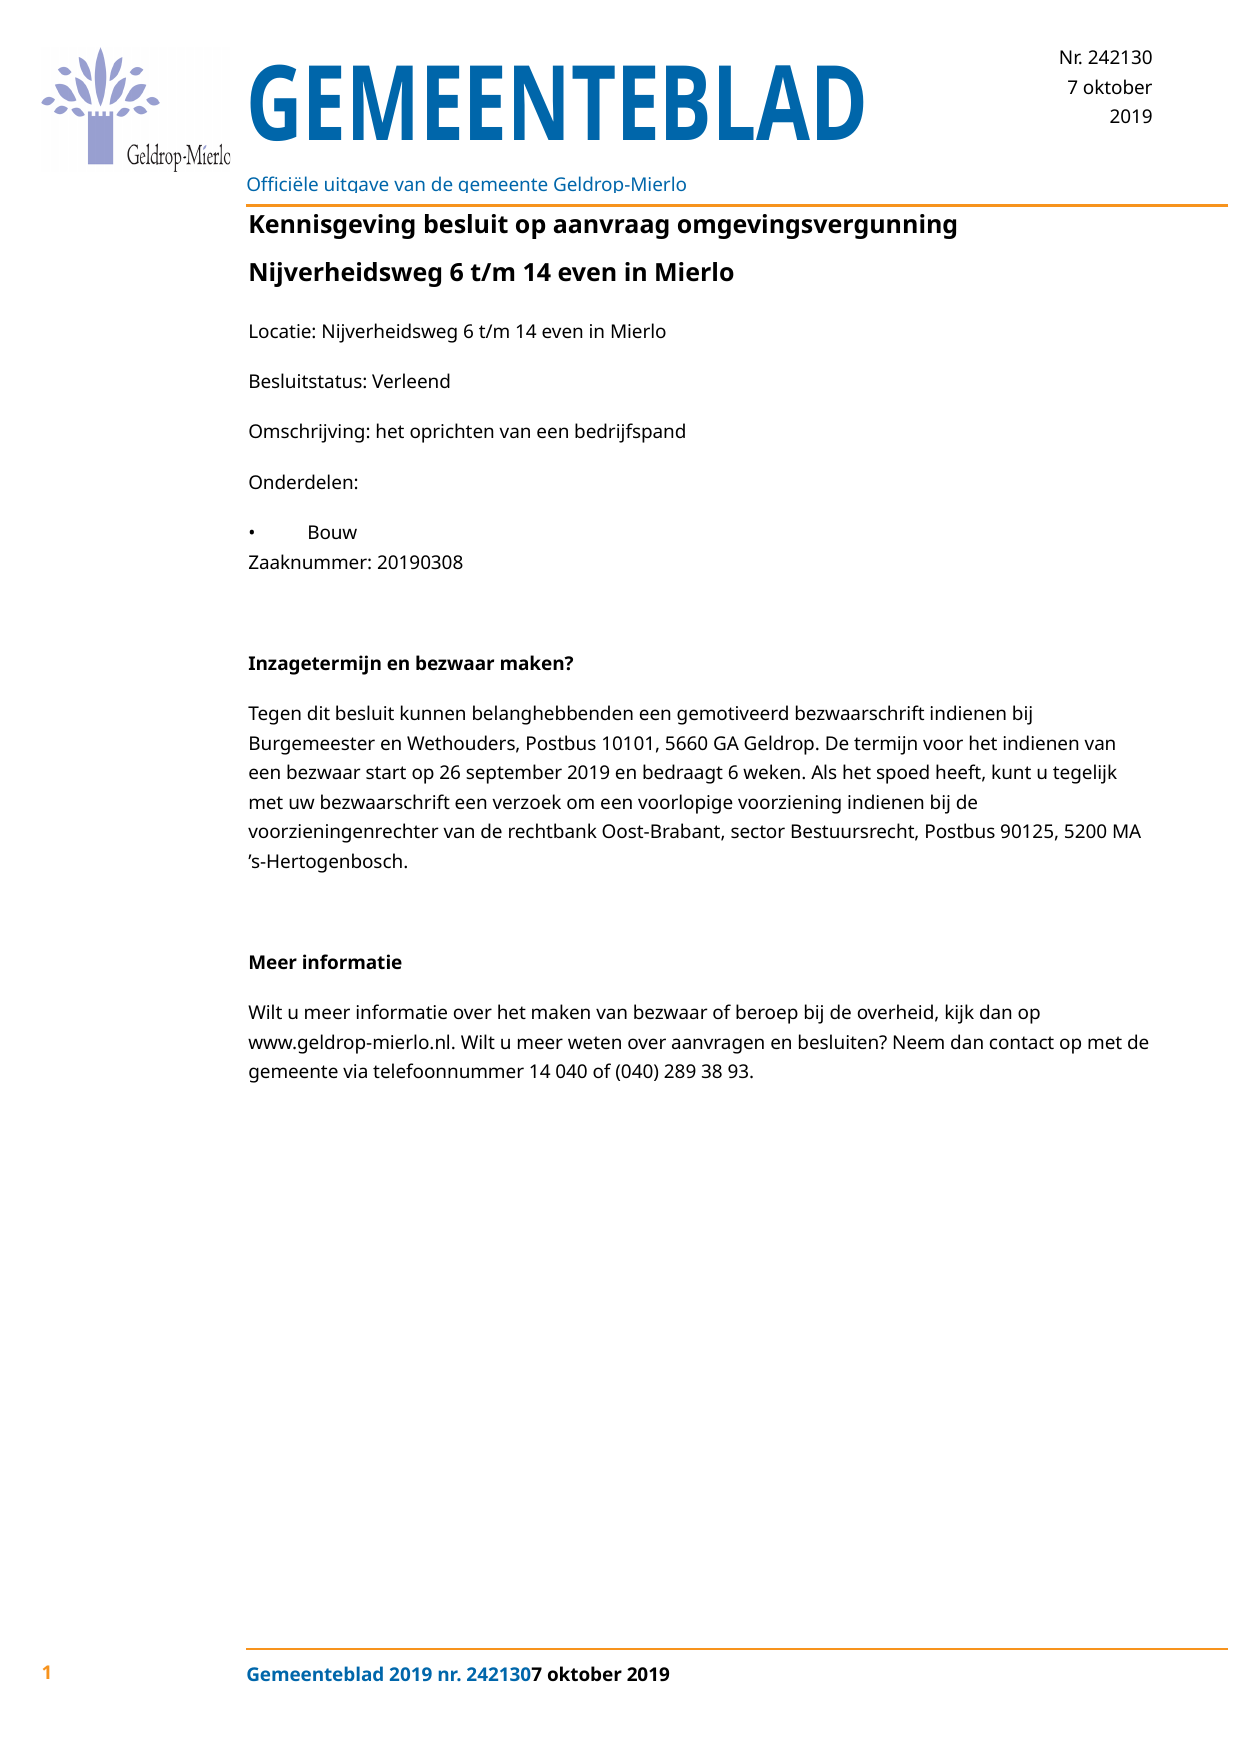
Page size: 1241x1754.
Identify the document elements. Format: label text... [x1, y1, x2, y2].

text Onderdelen: [248, 469, 1152, 495]
text Wilt u meer informatie over het maken van bezwaar of beroep bij de overheid, kijk dan op www.geldrop-mierlo.nl. Wilt u meer weten over aanvragen en besluiten? Neem dan contact op met de gemeente via telefoonnummer 14 040 of (040) 289 38 93. [248, 999, 1152, 1084]
picture [41, 47, 231, 172]
list Bouw [248, 519, 1152, 545]
text Besluitstatus: Verleend [248, 368, 1152, 394]
text Zaaknummer: 20190308 [248, 549, 1152, 575]
text Tegen dit besluit kunnen belanghebbenden een gemotiveerd bezwaarschrift indienen bij Burgemeester en Wethouders, Postbus 10101, 5660 GA Geldrop. De termijn voor het indienen van een bezwaar start op 26 september 2019 en bedraagt 6 weken. Als het spoed heeft, kunt u tegelijk met uw bezwaarschrift een verzoek om een voorlopige voorziening indienen bij de voorzieningenrechter van de rechtbank Oost-Brabant, sector Bestuursrecht, Postbus 90125, 5200 MA ’s-Hertogenbosch. [248, 700, 1152, 874]
text Inzagetermijn en bezwaar maken? [248, 650, 1152, 676]
text Kennisgeving besluit op aanvraag omgevingsvergunning Nijverheidsweg 6 t/m 14 even in Mierlo [248, 207, 1152, 288]
text Locatie: Nijverheidsweg 6 t/m 14 even in Mierlo [248, 318, 1152, 344]
text Omschrijving: het oprichten van een bedrijfspand [248, 419, 1152, 444]
text Meer informatie [248, 949, 1152, 975]
